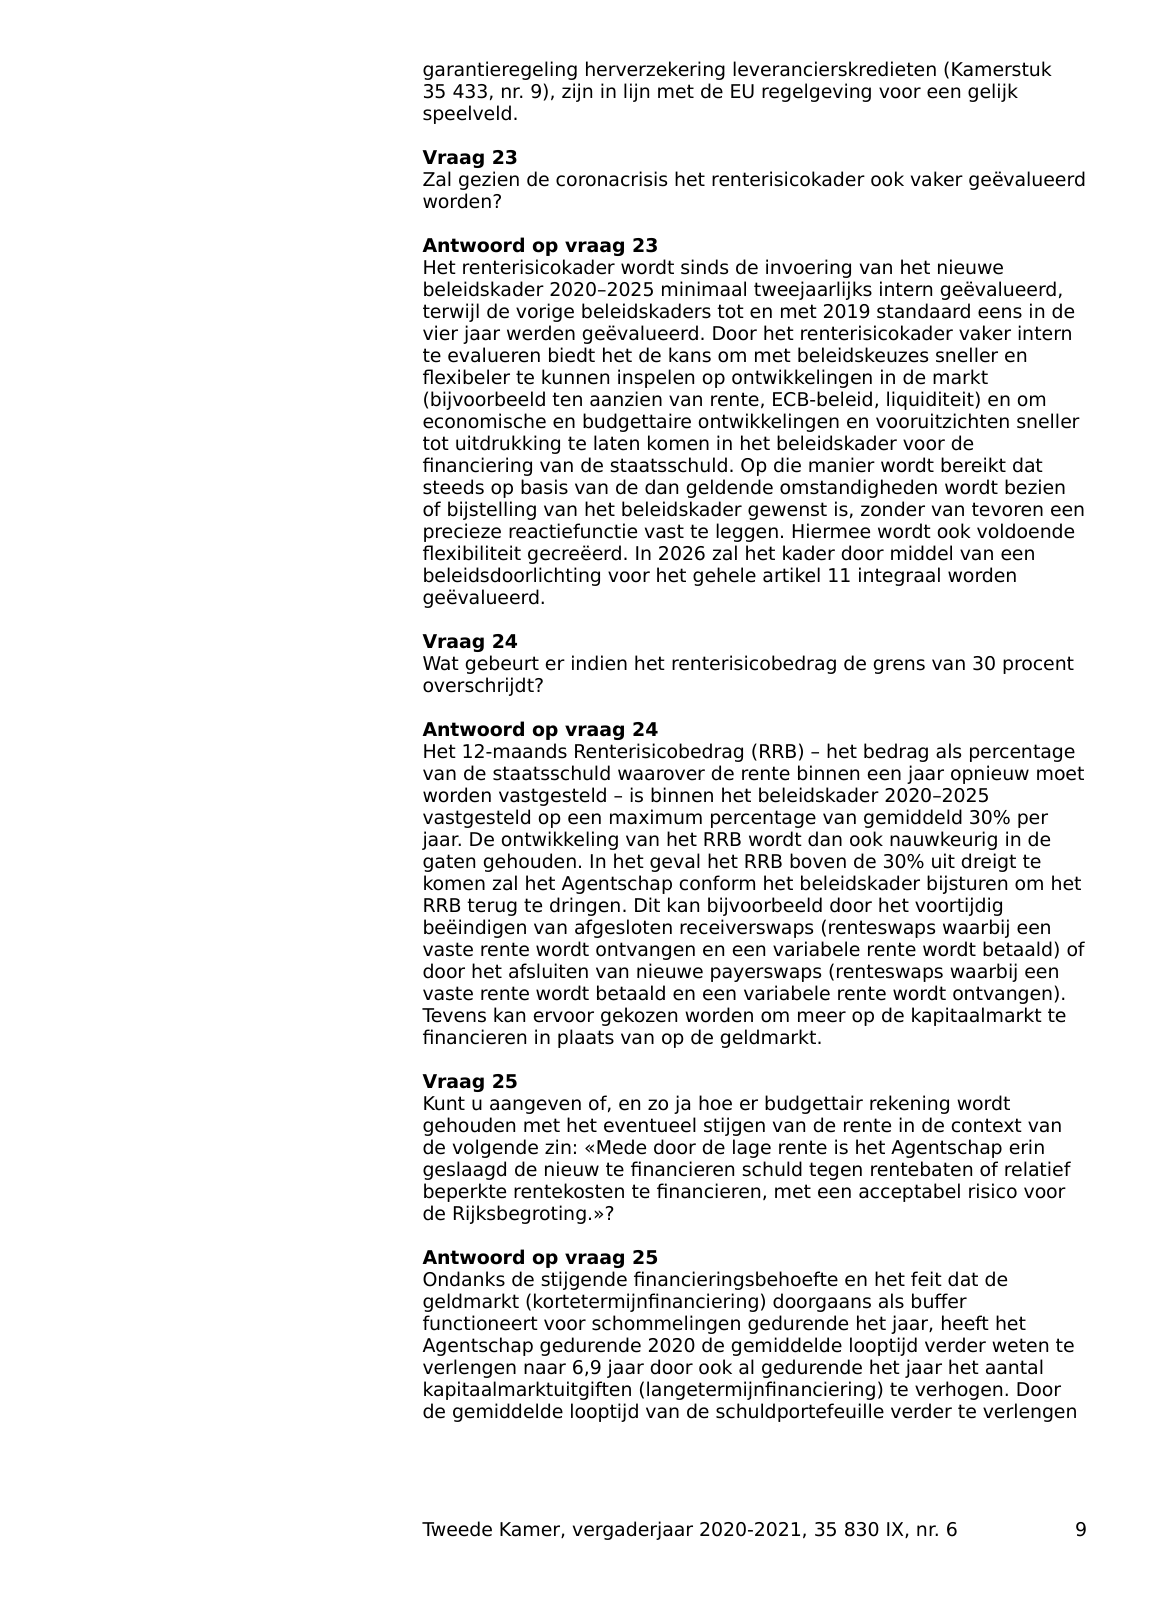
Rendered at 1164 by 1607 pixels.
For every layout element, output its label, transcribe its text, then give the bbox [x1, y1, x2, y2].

text Zal gezien de coronacrisis het renterisicokader ook vaker geëvalueerd worden? [422, 169, 1087, 213]
text Wat gebeurt er indien het renterisicobedrag de grens van 30 procent overschrijdt? [422, 653, 1087, 697]
text Het renterisicokader wordt sinds de invoering van het nieuwe beleidskader 2020–2025 minimaal tweejaarlijks intern geëvalueerd, terwijl de vorige beleidskaders tot en met 2019 standaard eens in de vier jaar werden geëvalueerd. Door het renterisicokader vaker intern te evalueren biedt het de kans om met beleidskeuzes sneller en flexibeler te kunnen inspelen op ontwikkelingen in de markt (bijvoorbeeld ten aanzien van rente, ECB-beleid, liquiditeit) en om economische en budgettaire ontwikkelingen en vooruitzichten sneller tot uitdrukking te laten komen in het beleidskader voor de financiering van de staatsschuld. Op die manier wordt bereikt dat steeds op basis van de dan geldende omstandigheden wordt bezien of bijstelling van het beleidskader gewenst is, zonder van tevoren een precieze reactiefunctie vast te leggen. Hiermee wordt ook voldoende flexibiliteit gecreëerd. In 2026 zal het kader door middel van een beleidsdoorlichting voor het gehele artikel 11 integraal worden geëvalueerd. [422, 257, 1087, 609]
text Antwoord op vraag 23 [422, 235, 1087, 257]
text Antwoord op vraag 25 [422, 1247, 1087, 1269]
text Ondanks de stijgende financieringsbehoefte en het feit dat de geldmarkt (kortetermijnfinanciering) doorgaans als buffer functioneert voor schommelingen gedurende het jaar, heeft het Agentschap gedurende 2020 de gemiddelde looptijd verder weten te verlengen naar 6,9 jaar door ook al gedurende het jaar het aantal kapitaalmarktuitgiften (langetermijnfinanciering) te verhogen. Door de gemiddelde looptijd van de schuldportefeuille verder te verlengen [422, 1269, 1087, 1423]
text Kunt u aangeven of, en zo ja hoe er budgettair rekening wordt gehouden met het eventueel stijgen van de rente in de context van de volgende zin: «Mede door de lage rente is het Agentschap erin geslaagd de nieuw te financieren schuld tegen rentebaten of relatief beperkte rentekosten te financieren, met een acceptabel risico voor de Rijksbegroting.»? [422, 1093, 1087, 1225]
text Het 12-maands Renterisicobedrag (RRB) – het bedrag als percentage van de staatsschuld waarover de rente binnen een jaar opnieuw moet worden vastgesteld – is binnen het beleidskader 2020–2025 vastgesteld op een maximum percentage van gemiddeld 30% per jaar. De ontwikkeling van het RRB wordt dan ook nauwkeurig in de gaten gehouden. In het geval het RRB boven de 30% uit dreigt te komen zal het Agentschap conform het beleidskader bijsturen om het RRB terug te dringen. Dit kan bijvoorbeeld door het voortijdig beëindigen van afgesloten receiverswaps (renteswaps waarbij een vaste rente wordt ontvangen en een variabele rente wordt betaald) of door het afsluiten van nieuwe payerswaps (renteswaps waarbij een vaste rente wordt betaald en een variabele rente wordt ontvangen). Tevens kan ervoor gekozen worden om meer op de kapitaalmarkt te financieren in plaats van op de geldmarkt. [422, 741, 1087, 1049]
text garantieregeling herverzekering leverancierskredieten (Kamerstuk 35 433, nr. 9), zijn in lijn met de EU regelgeving voor een gelijk speelveld. [422, 59, 1087, 125]
text Vraag 24 [422, 631, 1087, 653]
text Vraag 23 [422, 147, 1087, 169]
text Vraag 25 [422, 1071, 1087, 1093]
text Antwoord op vraag 24 [422, 719, 1087, 741]
